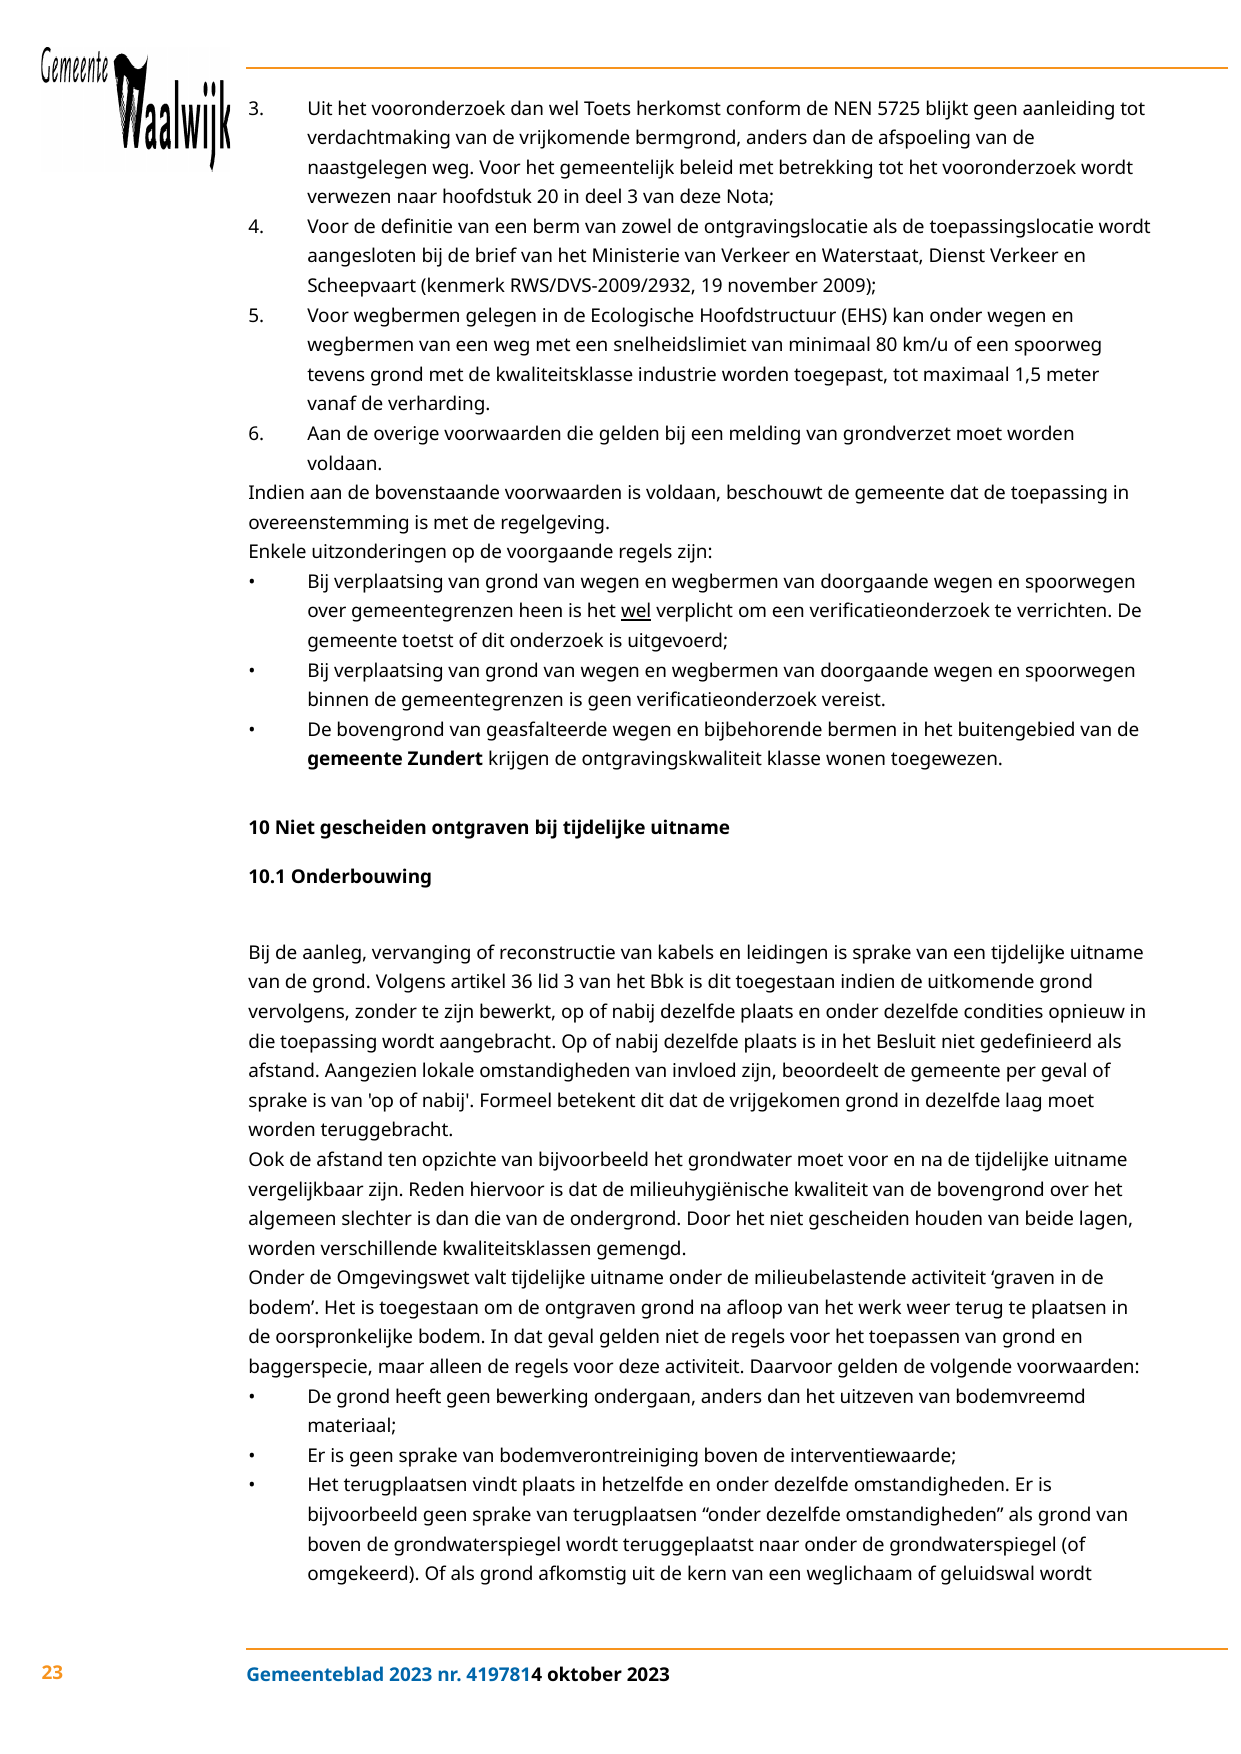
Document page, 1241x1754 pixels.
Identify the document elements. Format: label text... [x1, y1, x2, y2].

list Uit het vooronderzoek dan wel Toets herkomst conform de NEN 5725 blijkt geen aanleiding tot verdachtmaking van de vrijkomende bermgrond, anders dan de afspoeling van de naastgelegen weg. Voor het gemeentelijk beleid met betrekking tot het vooronderzoek wordt verwezen naar hoofdstuk 20 in deel 3 van deze Nota; [248, 95, 1152, 209]
list Bij verplaatsing van grond van wegen en wegbermen van doorgaande wegen en spoorwegen binnen de gemeentegrenzen is geen verificatieonderzoek vereist. [248, 657, 1152, 712]
list Bij verplaatsing van grond van wegen en wegbermen van doorgaande wegen en spoorwegen over gemeentegrenzen heen is het wel verplicht om een verificatieonderzoek te verrichten. De gemeente toetst of dit onderzoek is uitgevoerd; [248, 568, 1152, 653]
list Voor de definitie van een berm van zowel de ontgravingslocatie als de toepassingslocatie wordt aangesloten bij de brief van het Ministerie van Verkeer en Waterstaat, Dienst Verkeer en Scheepvaart (kenmerk RWS/DVS-2009/2932, 19 november 2009); [248, 213, 1152, 298]
list Het terugplaatsen vindt plaats in hetzelfde en onder dezelfde omstandigheden. Er is bijvoorbeeld geen sprake van terugplaatsen “onder dezelfde omstandigheden” als grond van boven de grondwaterspiegel wordt teruggeplaatst naar onder de grondwaterspiegel (of omgekeerd). Of als grond afkomstig uit de kern van een weglichaam of geluidswal wordt [248, 1472, 1152, 1586]
list Er is geen sprake van bodemverontreiniging boven de interventiewaarde; [248, 1442, 1152, 1468]
picture [41, 47, 231, 172]
text Onder de Omgevingswet valt tijdelijke uitname onder de milieubelastende activiteit ‘graven in de bodem’. Het is toegestaan om de ontgraven grond na afloop van het werk weer terug te plaatsen in de oorspronkelijke bodem. In dat geval gelden niet de regels voor het toepassen van grond en baggerspecie, maar alleen de regels voor deze activiteit. Daarvoor gelden de volgende voorwaarden: [248, 1264, 1152, 1379]
list De bovengrond van geasfalteerde wegen en bijbehorende bermen in het buitengebied van de gemeente Zundert krijgen de ontgravingskwaliteit klasse wonen toegewezen. [248, 716, 1152, 771]
text Ook de afstand ten opzichte van bijvoorbeeld het grondwater moet voor en na de tijdelijke uitname vergelijkbaar zijn. Reden hiervoor is dat de milieuhygiënische kwaliteit van de bovengrond over het algemeen slechter is dan die van de ondergrond. Door het niet gescheiden houden van beide lagen, worden verschillende kwaliteitsklassen gemengd. [248, 1146, 1152, 1261]
text 10 Niet gescheiden ontgraven bij tijdelijke uitname [248, 812, 1152, 841]
text Bij de aanleg, vervanging of reconstructie van kabels en leidingen is sprake van een tijdelijke uitname van de grond. Volgens artikel 36 lid 3 van het Bbk is dit toegestaan indien de uitkomende grond vervolgens, zonder te zijn bewerkt, op of nabij dezelfde plaats en onder dezelfde condities opnieuw in die toepassing wordt aangebracht. Op of nabij dezelfde plaats is in het Besluit niet gedefinieerd als afstand. Aangezien lokale omstandigheden van invloed zijn, beoordeelt de gemeente per geval of sprake is van 'op of nabij'. Formeel betekent dit dat de vrijgekomen grond in dezelfde laag moet worden teruggebracht. [248, 939, 1152, 1142]
text 10.1 Onderbouwing [248, 861, 1152, 890]
list Aan de overige voorwaarden die gelden bij een melding van grondverzet moet worden voldaan. [248, 420, 1152, 476]
text Enkele uitzonderingen op de voorgaande regels zijn: [248, 538, 1152, 564]
list De grond heeft geen bewerking ondergaan, anders dan het uitzeven van bodemvreemd materiaal; [248, 1383, 1152, 1438]
list Voor wegbermen gelegen in de Ecologische Hoofdstructuur (EHS) kan onder wegen en wegbermen van een weg met een snelheidslimiet van minimaal 80 km/u of een spoorweg tevens grond met de kwaliteitsklasse industrie worden toegepast, tot maximaal 1,5 meter vanaf de verharding. [248, 302, 1152, 416]
text Indien aan de bovenstaande voorwaarden is voldaan, beschouwt de gemeente dat de toepassing in overeenstemming is met de regelgeving. [248, 479, 1152, 535]
